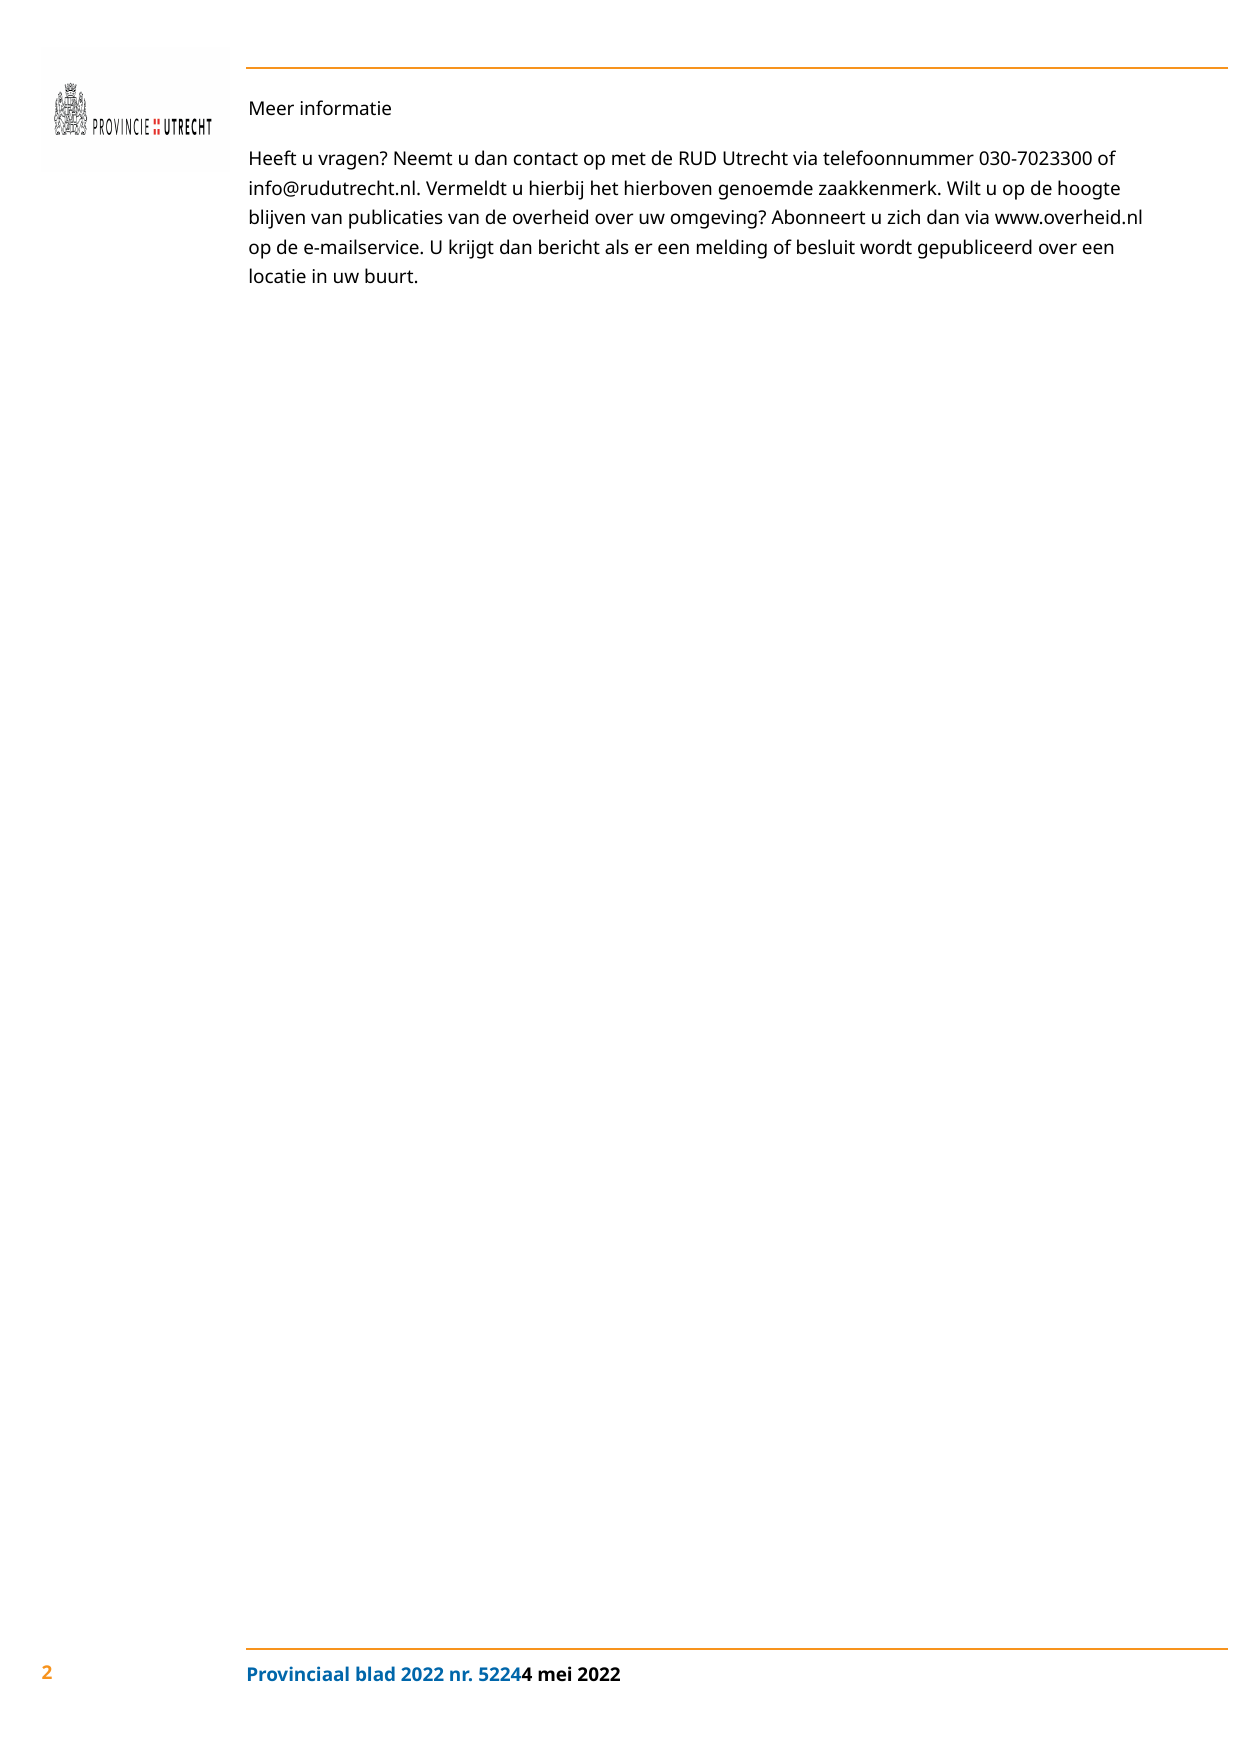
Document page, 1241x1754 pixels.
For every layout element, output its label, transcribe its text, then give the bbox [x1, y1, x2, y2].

text Meer informatie [248, 95, 1152, 121]
text Heeft u vragen? Neemt u dan contact op met de RUD Utrecht via telefoonnummer 030-7023300 of info@rudutrecht.nl. Vermeldt u hierbij het hierboven genoemde zaakkenmerk. Wilt u op de hoogte blijven van publicaties van de overheid over uw omgeving? Abonneert u zich dan via www.overheid.nl op de e-mailservice. U krijgt dan bericht als er een melding of besluit wordt gepubliceerd over een locatie in uw buurt. [248, 145, 1152, 289]
picture [41, 47, 231, 172]
